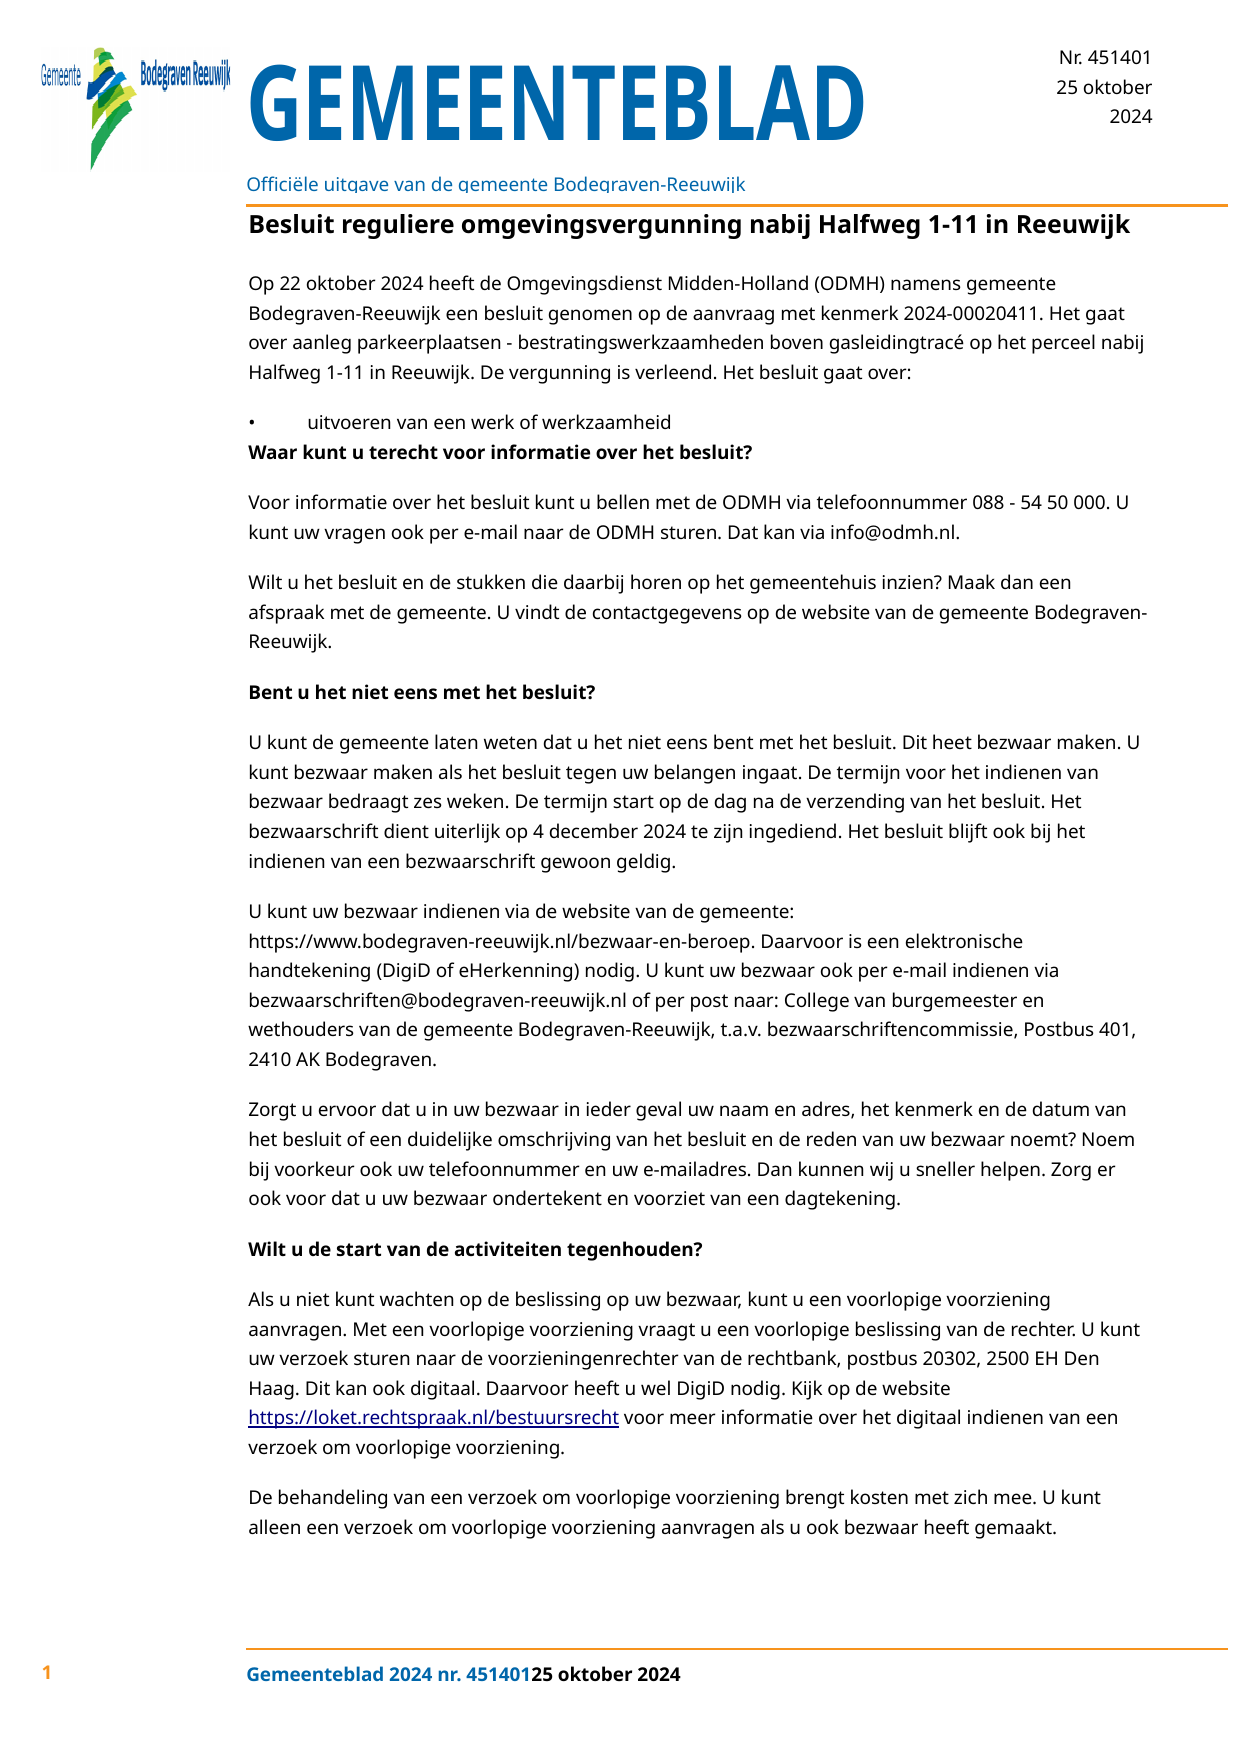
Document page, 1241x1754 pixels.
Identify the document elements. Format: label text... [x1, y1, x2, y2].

text Op 22 oktober 2024 heeft de Omgevingsdienst Midden-Holland (ODMH) namens gemeente Bodegraven-Reeuwijk een besluit genomen op de aanvraag met kenmerk 2024-00020411. Het gaat over aanleg parkeerplaatsen - bestratingswerkzaamheden boven gasleidingtracé op het perceel nabij Halfweg 1-11 in Reeuwijk. De vergunning is verleend. Het besluit gaat over: [248, 270, 1152, 385]
list uitvoeren van een werk of werkzaamheid [248, 409, 1152, 435]
text Waar kunt u terecht voor informatie over het besluit? [248, 439, 1152, 465]
text Wilt u het besluit en de stukken die daarbij horen op het gemeentehuis inzien? Maak dan een afspraak met de gemeente. U vindt de contactgegevens op de website van de gemeente Bodegraven-Reeuwijk. [248, 569, 1152, 654]
text Bent u het niet eens met het besluit? [248, 679, 1152, 705]
text De behandeling van een verzoek om voorlopige voorziening brengt kosten met zich mee. U kunt alleen een verzoek om voorlopige voorziening aanvragen als u ook bezwaar heeft gemaakt. [248, 1484, 1152, 1540]
text U kunt uw bezwaar indienen via de website van de gemeente: https://www.bodegraven-reeuwijk.nl/bezwaar-en-beroep. Daarvoor is een elektronische handtekening (DigiD of eHerkenning) nodig. U kunt uw bezwaar ook per e-mail indienen via bezwaarschriften@bodegraven-reeuwijk.nl of per post naar: College van burgemeester en wethouders van de gemeente Bodegraven-Reeuwijk, t.a.v. bezwaarschriftencommissie, Postbus 401, 2410 AK Bodegraven. [248, 898, 1152, 1072]
text Wilt u de start van de activiteiten tegenhouden? [248, 1236, 1152, 1261]
text Besluit reguliere omgevingsvergunning nabij Halfweg 1-11 in Reeuwijk [248, 207, 1152, 241]
text Zorgt u ervoor dat u in uw bezwaar in ieder geval uw naam en adres, het kenmerk en de datum van het besluit of een duidelijke omschrijving van het besluit en de reden van uw bezwaar noemt? Noem bij voorkeur ook uw telefoonnummer en uw e-mailadres. Dan kunnen wij u sneller helpen. Zorg er ook voor dat u uw bezwaar ondertekent en voorziet van een dagtekening. [248, 1097, 1152, 1211]
picture [41, 47, 231, 172]
text U kunt de gemeente laten weten dat u het niet eens bent met het besluit. Dit heet bezwaar maken. U kunt bezwaar maken als het besluit tegen uw belangen ingaat. De termijn voor het indienen van bezwaar bedraagt zes weken. De termijn start op de dag na de verzending van het besluit. Het bezwaarschrift dient uiterlijk op 4 december 2024 te zijn ingediend. Het besluit blijft ook bij het indienen van een bezwaarschrift gewoon geldig. [248, 729, 1152, 873]
text Voor informatie over het besluit kunt u bellen met de ODMH via telefoonnummer 088 - 54 50 000. U kunt uw vragen ook per e-mail naar de ODMH sturen. Dat kan via info@odmh.nl. [248, 489, 1152, 545]
text Als u niet kunt wachten op de beslissing op uw bezwaar, kunt u een voorlopige voorziening aanvragen. Met een voorlopige voorziening vraagt u een voorlopige beslissing van de rechter. U kunt uw verzoek sturen naar de voorzieningenrechter van de rechtbank, postbus 20302, 2500 EH Den Haag. Dit kan ook digitaal. Daarvoor heeft u wel DigiD nodig. Kijk op de website https://loket.rechtspraak.nl/bestuursrecht voor meer informatie over het digitaal indienen van een verzoek om voorlopige voorziening. [248, 1286, 1152, 1460]
